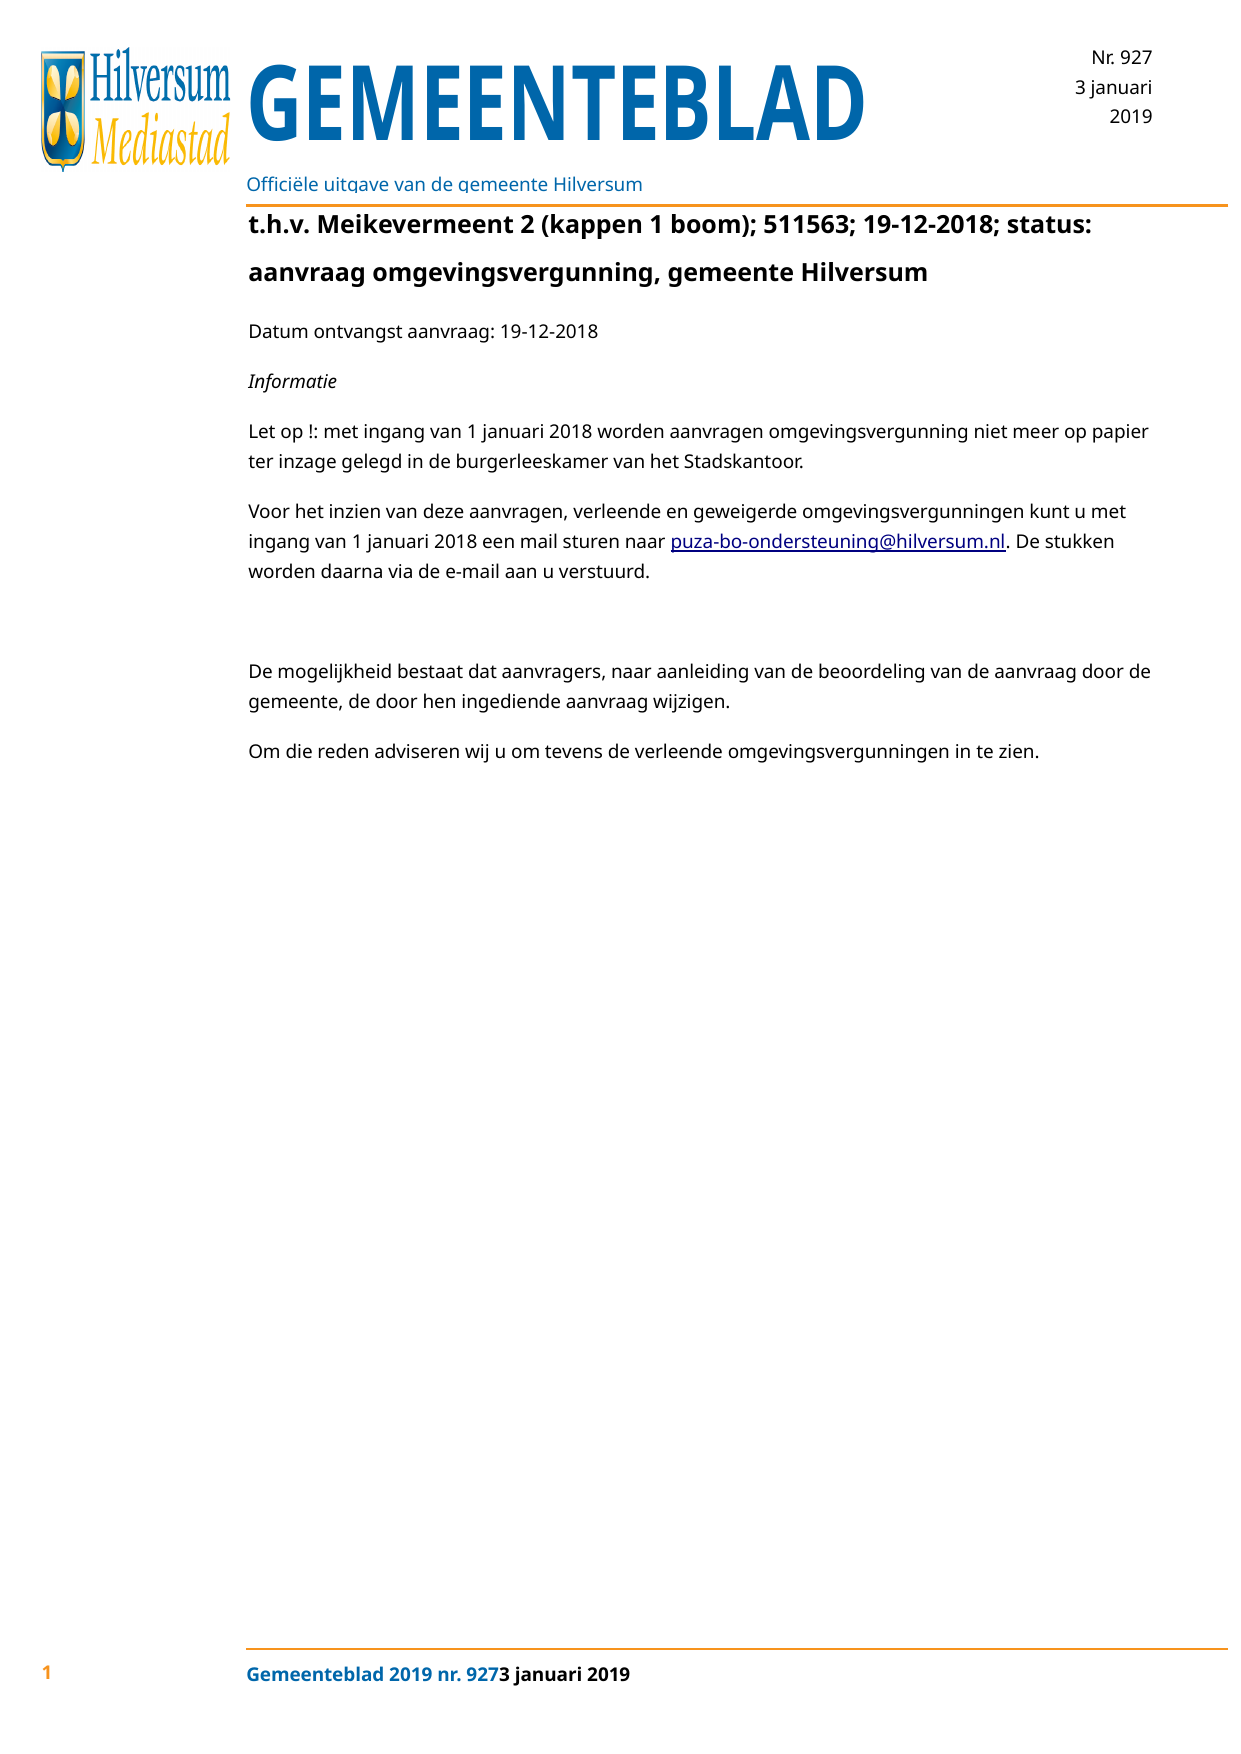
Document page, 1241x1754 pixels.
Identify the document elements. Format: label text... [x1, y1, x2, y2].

text Voor het inzien van deze aanvragen, verleende en geweigerde omgevingsvergunningen kunt u met ingang van 1 januari 2018 een mail sturen naar puza-bo-ondersteuning@hilversum.nl. De stukken worden daarna via de e-mail aan u verstuurd. [248, 499, 1152, 584]
picture [41, 47, 231, 172]
text De mogelijkheid bestaat dat aanvragers, naar aanleiding van de beoordeling van de aanvraag door de gemeente, de door hen ingediende aanvraag wijzigen. [248, 659, 1152, 714]
text Let op !: met ingang van 1 januari 2018 worden aanvragen omgevingsvergunning niet meer op papier ter inzage gelegd in de burgerleeskamer van het Stadskantoor. [248, 419, 1152, 474]
text Informatie [248, 368, 1152, 394]
text Datum ontvangst aanvraag: 19-12-2018 [248, 318, 1152, 344]
text t.h.v. Meikevermeent 2 (kappen 1 boom); 511563; 19-12-2018; status: aanvraag omgevingsvergunning, gemeente Hilversum [248, 207, 1152, 288]
text Om die reden adviseren wij u om tevens de verleende omgevingsvergunningen in te zien. [248, 739, 1152, 764]
